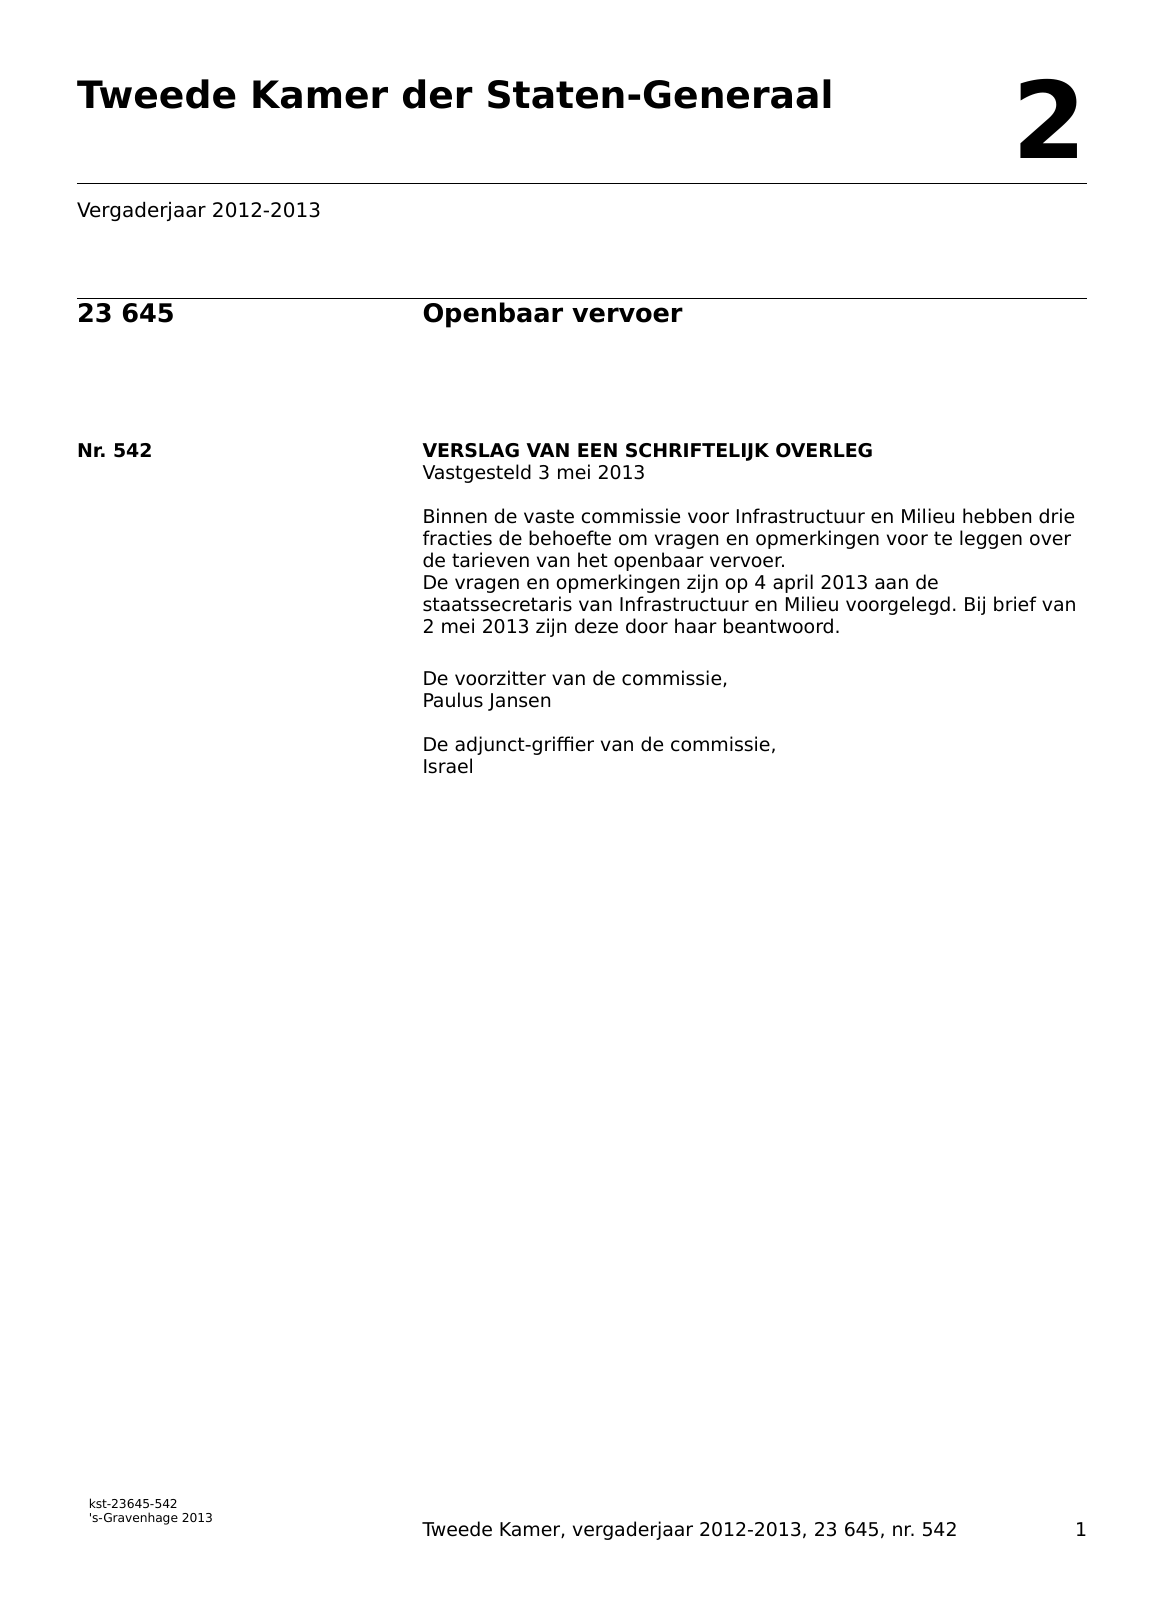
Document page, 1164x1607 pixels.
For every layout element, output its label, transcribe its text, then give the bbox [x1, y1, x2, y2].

text De voorzitter van de commissie, Paulus Jansen [422, 668, 1087, 712]
text Binnen de vaste commissie voor Infrastructuur en Milieu hebben drie fracties de behoefte om vragen en opmerkingen voor te leggen over de tarieven van het openbaar vervoer. [422, 506, 1087, 572]
table_cell Vergaderjaar 2012-2013 [77, 184, 1087, 298]
table_header Tweede Kamer der Staten-Generaal [77, 59, 886, 183]
text kst-23645-542 [88, 1497, 323, 1511]
subtitle 23 645 Openbaar vervoer [77, 299, 1087, 329]
table_header 2 [886, 59, 1087, 183]
text De vragen en opmerkingen zijn op 4 april 2013 aan de staatssecretaris van Infrastructuur en Milieu voorgelegd. Bij brief van 2 mei 2013 zijn deze door haar beantwoord. [422, 572, 1087, 638]
text Vastgesteld 3 mei 2013 [422, 462, 1087, 484]
text 's-Gravenhage 2013 [88, 1511, 323, 1525]
text De adjunct-griffier van de commissie, Israel [422, 734, 1087, 778]
subtitle Nr. 542 VERSLAG VAN EEN SCHRIFTELIJK OVERLEG [77, 440, 1087, 462]
